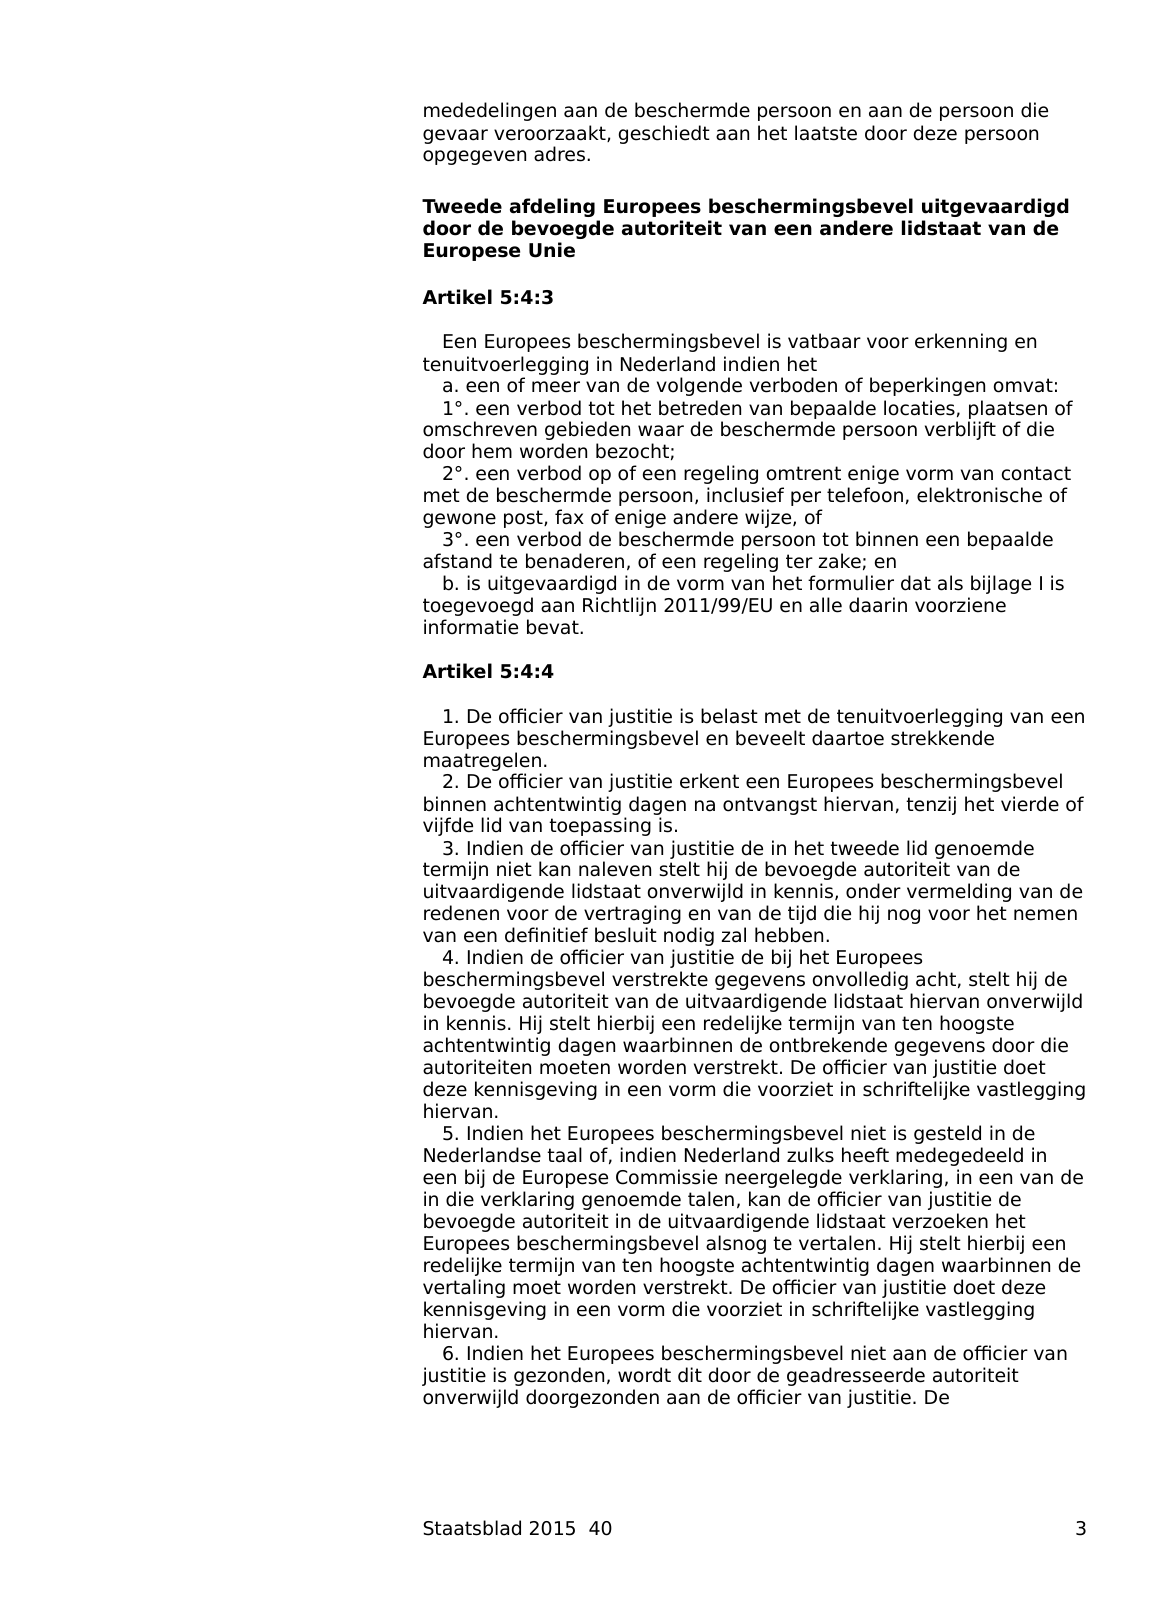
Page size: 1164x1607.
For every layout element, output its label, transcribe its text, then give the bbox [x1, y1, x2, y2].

text 6. Indien het Europees beschermingsbevel niet aan de officier van justitie is gezonden, wordt dit door de geadresseerde autoriteit onverwijld doorgezonden aan de officier van justitie. De [422, 1343, 1087, 1409]
text 5. Indien het Europees beschermingsbevel niet is gesteld in de Nederlandse taal of, indien Nederland zulks heeft medegedeeld in een bij de Europese Commissie neergelegde verklaring, in een van de in die verklaring genoemde talen, kan de officier van justitie de bevoegde autoriteit in de uitvaardigende lidstaat verzoeken het Europees beschermingsbevel alsnog te vertalen. Hij stelt hierbij een redelijke termijn van ten hoogste achtentwintig dagen waarbinnen de vertaling moet worden verstrekt. De officier van justitie doet deze kennisgeving in een vorm die voorziet in schriftelijke vastlegging hiervan. [422, 1123, 1087, 1343]
text 3. Indien de officier van justitie de in het tweede lid genoemde termijn niet kan naleven stelt hij de bevoegde autoriteit van de uitvaardigende lidstaat onverwijld in kennis, onder vermelding van de redenen voor de vertraging en van de tijd die hij nog voor het nemen van een definitief besluit nodig zal hebben. [422, 837, 1087, 947]
text mededelingen aan de beschermde persoon en aan de persoon die gevaar veroorzaakt, geschiedt aan het laatste door deze persoon opgegeven adres. [422, 100, 1087, 166]
text a. een of meer van de volgende verboden of beperkingen omvat: [422, 375, 1087, 397]
text b. is uitgevaardigd in de vorm van het formulier dat als bijlage I is toegevoegd aan Richtlijn 2011/99/EU en alle daarin voorziene informatie bevat. [422, 573, 1087, 639]
text 1°. een verbod tot het betreden van bepaalde locaties, plaatsen of omschreven gebieden waar de beschermde persoon verblijft of die door hem worden bezocht; [422, 397, 1087, 463]
text 1. De officier van justitie is belast met de tenuitvoerlegging van een Europees beschermingsbevel en beveelt daartoe strekkende maatregelen. [422, 706, 1087, 771]
subtitle Tweede afdeling Europees beschermingsbevel uitgevaardigd door de bevoegde autoriteit van een andere lidstaat van de Europese Unie [422, 196, 1087, 262]
subtitle Artikel 5:4:3 [422, 287, 1087, 309]
text 3°. een verbod de beschermde persoon tot binnen een bepaalde afstand te benaderen, of een regeling ter zake; en [422, 529, 1087, 573]
text 2°. een verbod op of een regeling omtrent enige vorm van contact met de beschermde persoon, inclusief per telefoon, elektronische of gewone post, fax of enige andere wijze, of [422, 463, 1087, 529]
text 4. Indien de officier van justitie de bij het Europees beschermingsbevel verstrekte gegevens onvolledig acht, stelt hij de bevoegde autoriteit van de uitvaardigende lidstaat hiervan onverwijld in kennis. Hij stelt hierbij een redelijke termijn van ten hoogste achtentwintig dagen waarbinnen de ontbrekende gegevens door die autoriteiten moeten worden verstrekt. De officier van justitie doet deze kennisgeving in een vorm die voorziet in schriftelijke vastlegging hiervan. [422, 947, 1087, 1123]
text Een Europees beschermingsbevel is vatbaar voor erkenning en tenuitvoerlegging in Nederland indien het [422, 331, 1087, 375]
subtitle Artikel 5:4:4 [422, 661, 1087, 683]
text 2. De officier van justitie erkent een Europees beschermingsbevel binnen achtentwintig dagen na ontvangst hiervan, tenzij het vierde of vijfde lid van toepassing is. [422, 771, 1087, 837]
